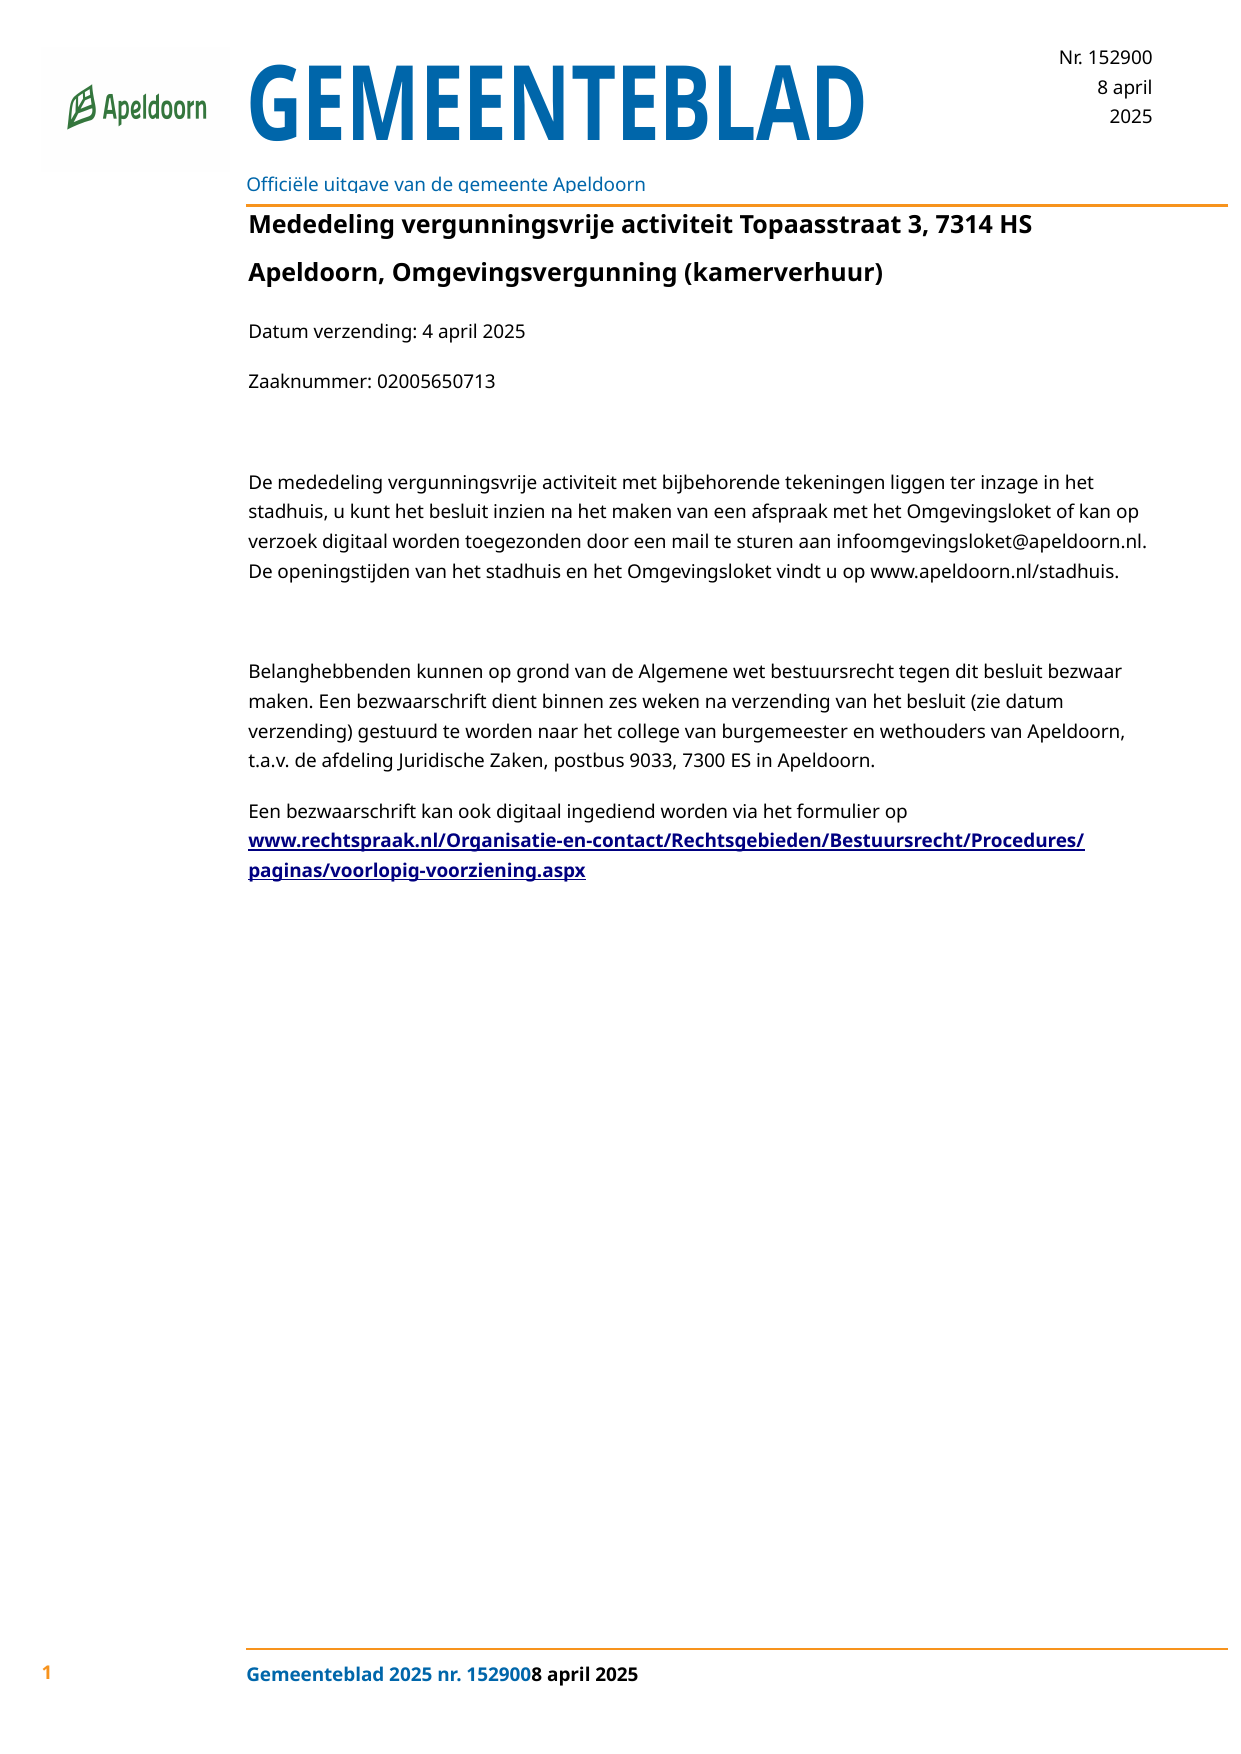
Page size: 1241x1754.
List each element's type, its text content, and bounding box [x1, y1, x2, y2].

text Datum verzending: 4 april 2025 [248, 318, 1152, 344]
text Mededeling vergunningsvrije activiteit Topaasstraat 3, 7314 HS Apeldoorn, Omgevingsvergunning (kamerverhuur) [248, 207, 1152, 288]
picture [41, 47, 231, 172]
text Zaaknummer: 02005650713 [248, 368, 1152, 394]
text Een bezwaarschrift kan ook digitaal ingediend worden via het formulier op www.rechtspraak.nl/Organisatie-en-contact/Rechtsgebieden/Bestuursrecht/Procedures/paginas/voorlopig-voorziening.aspx [248, 798, 1152, 883]
text De mededeling vergunningsvrije activiteit met bijbehorende tekeningen liggen ter inzage in het stadhuis, u kunt het besluit inzien na het maken van een afspraak met het Omgevingsloket of kan op verzoek digitaal worden toegezonden door een mail te sturen aan infoomgevingsloket@apeldoorn.nl. De openingstijden van het stadhuis en het Omgevingsloket vindt u op www.apeldoorn.nl/stadhuis. [248, 469, 1152, 584]
text Belanghebbenden kunnen op grond van de Algemene wet bestuursrecht tegen dit besluit bezwaar maken. Een bezwaarschrift dient binnen zes weken na verzending van het besluit (zie datum verzending) gestuurd te worden naar het college van burgemeester en wethouders van Apeldoorn, t.a.v. de afdeling Juridische Zaken, postbus 9033, 7300 ES in Apeldoorn. [248, 659, 1152, 773]
